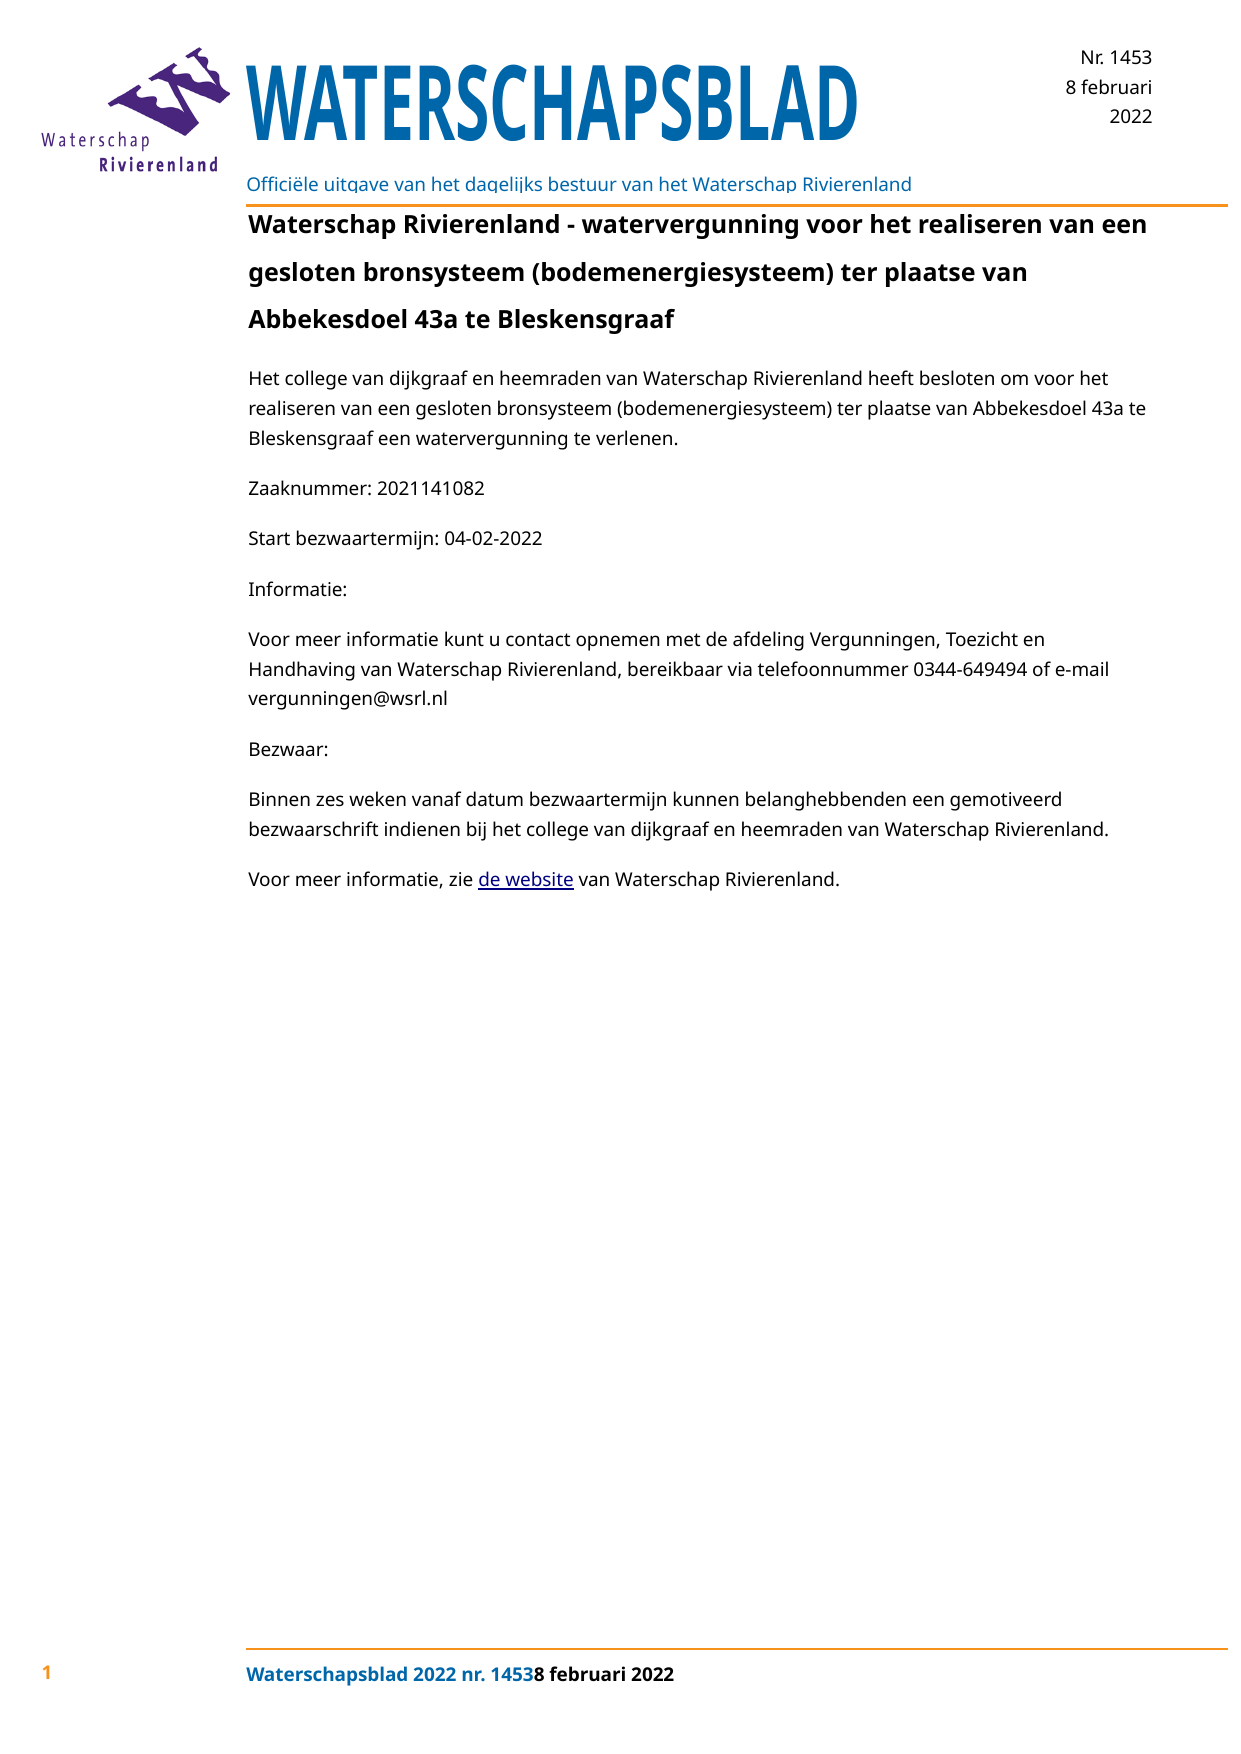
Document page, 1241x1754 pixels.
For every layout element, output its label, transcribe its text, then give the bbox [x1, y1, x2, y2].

text Zaaknummer: 2021141082 [248, 475, 1152, 501]
text Voor meer informatie, zie de website van Waterschap Rivierenland. [248, 866, 1152, 892]
text Informatie: [248, 576, 1152, 602]
text Voor meer informatie kunt u contact opnemen met de afdeling Vergunningen, Toezicht en Handhaving van Waterschap Rivierenland, bereikbaar via telefoonnummer 0344-649494 of e-mail vergunningen@wsrl.nl [248, 626, 1152, 711]
text Binnen zes weken vanaf datum bezwaartermijn kunnen belanghebbenden een gemotiveerd bezwaarschrift indienen bij het college van dijkgraaf en heemraden van Waterschap Rivierenland. [248, 786, 1152, 842]
text Start bezwaartermijn: 04-02-2022 [248, 526, 1152, 551]
picture [41, 47, 231, 172]
text Waterschap Rivierenland - watervergunning voor het realiseren van een gesloten bronsysteem (bodemenergiesysteem) ter plaatse van Abbekesdoel 43a te Bleskensgraaf [248, 207, 1152, 336]
text Bezwaar: [248, 736, 1152, 762]
text Het college van dijkgraaf en heemraden van Waterschap Rivierenland heeft besloten om voor het realiseren van een gesloten bronsysteem (bodemenergiesysteem) ter plaatse van Abbekesdoel 43a te Bleskensgraaf een watervergunning te verlenen. [248, 366, 1152, 450]
